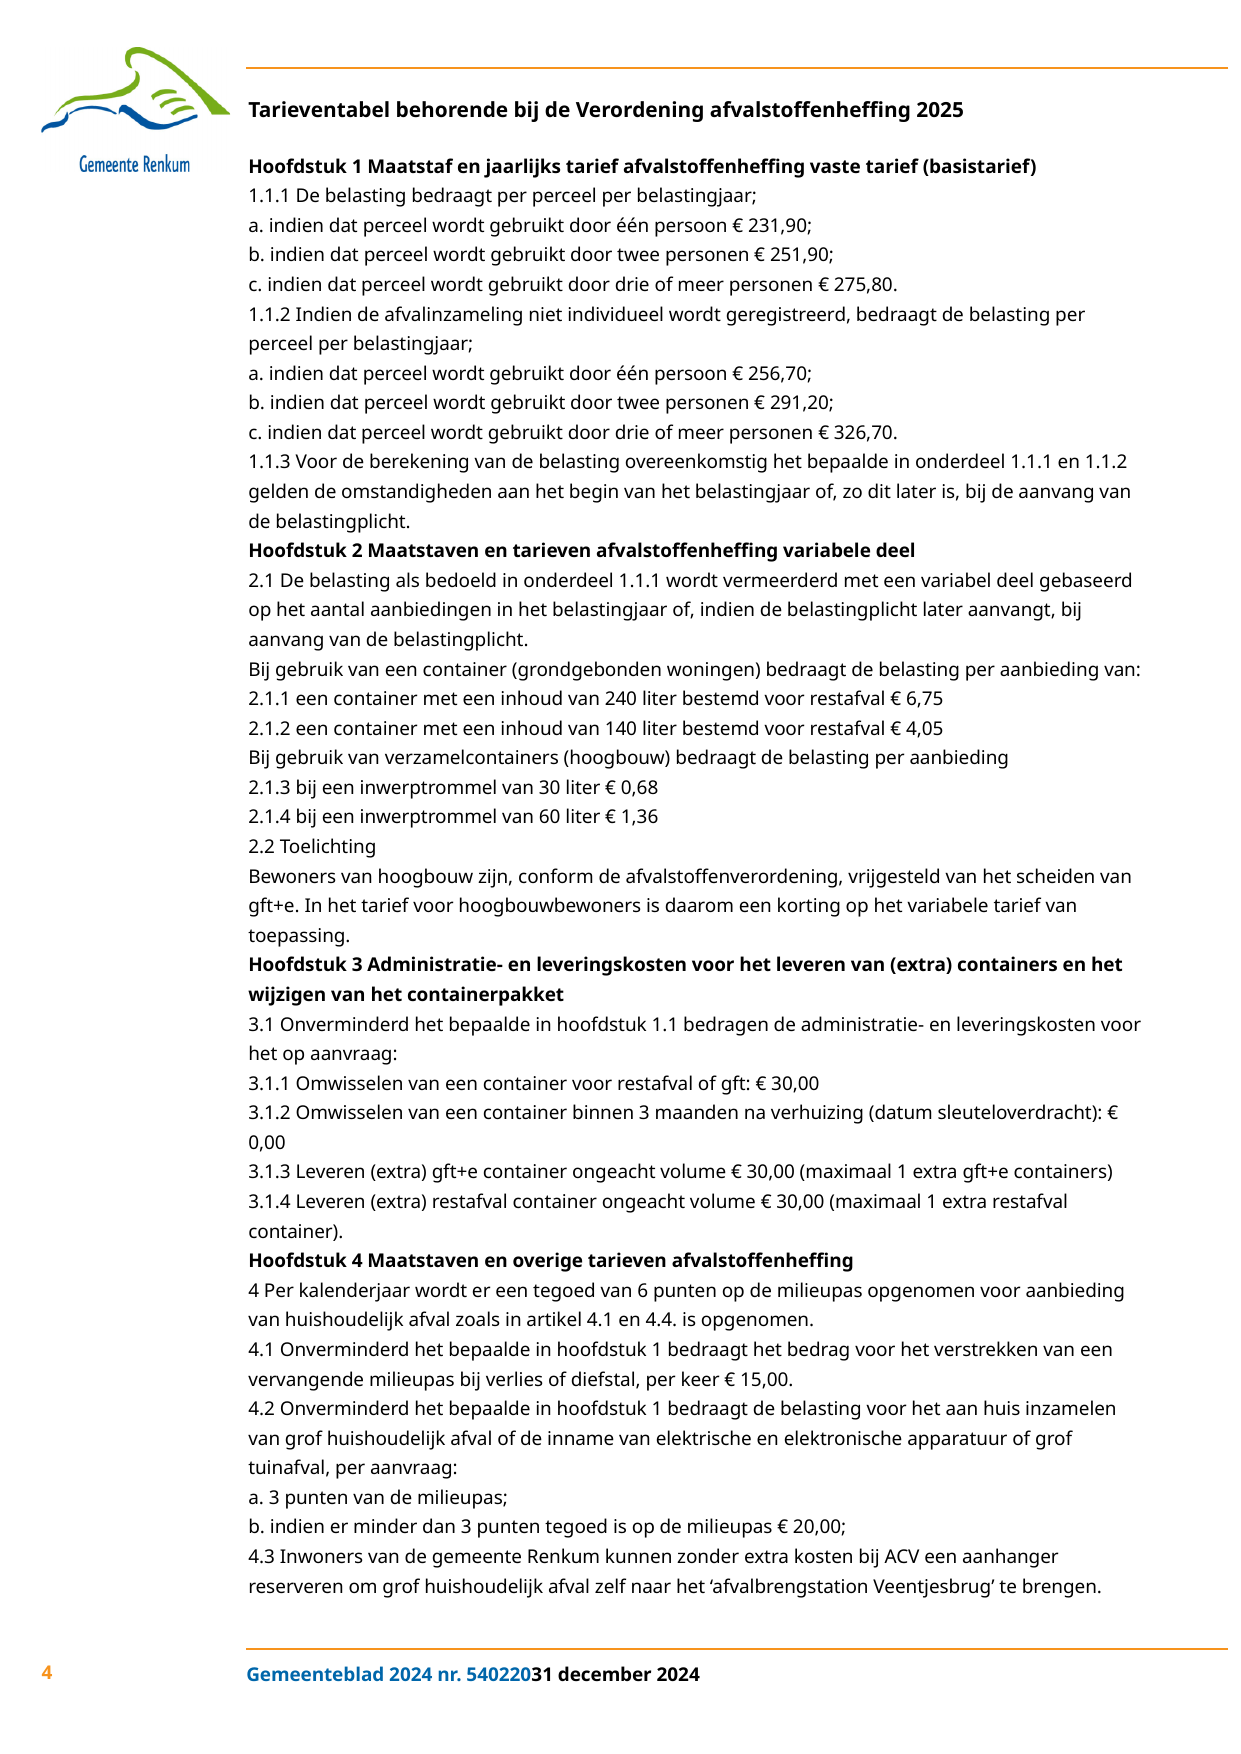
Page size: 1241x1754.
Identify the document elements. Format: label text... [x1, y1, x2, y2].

text 2.1.1 een container met een inhoud van 240 liter bestemd voor restafval € 6,75 [248, 685, 1152, 711]
text c. indien dat perceel wordt gebruikt door drie of meer personen € 326,70. [248, 419, 1152, 445]
text a. indien dat perceel wordt gebruikt door één persoon € 231,90; [248, 212, 1152, 238]
text c. indien dat perceel wordt gebruikt door drie of meer personen € 275,80. [248, 271, 1152, 297]
text Hoofdstuk 1 Maatstaf en jaarlijks tarief afvalstoffenheffing vaste tarief (basistarief) [248, 153, 1152, 179]
text Hoofdstuk 4 Maatstaven en overige tarieven afvalstoffenheffing [248, 1247, 1152, 1273]
text Bewoners van hoogbouw zijn, conform de afvalstoffenverordening, vrijgesteld van het scheiden van gft+e. In het tarief voor hoogbouwbewoners is daarom een korting op het variabele tarief van toepassing. [248, 863, 1152, 948]
text Bij gebruik van een container (grondgebonden woningen) bedraagt de belasting per aanbieding van: [248, 656, 1152, 682]
text 2.1.2 een container met een inhoud van 140 liter bestemd voor restafval € 4,05 [248, 715, 1152, 741]
text Hoofdstuk 3 Administratie- en leveringskosten voor het leveren van (extra) containers en het wijzigen van het containerpakket [248, 952, 1152, 1007]
text 4.1 Onverminderd het bepaalde in hoofdstuk 1 bedraagt het bedrag voor het verstrekken van een vervangende milieupas bij verlies of diefstal, per keer € 15,00. [248, 1336, 1152, 1392]
text 3.1.1 Omwisselen van een container voor restafval of gft: € 30,00 [248, 1070, 1152, 1096]
text 3.1.2 Omwisselen van een container binnen 3 maanden na verhuizing (datum sleuteloverdracht): € 0,00 [248, 1099, 1152, 1155]
text 2.1.4 bij een inwerptrommel van 60 liter € 1,36 [248, 804, 1152, 829]
text 3.1.4 Leveren (extra) restafval container ongeacht volume € 30,00 (maximaal 1 extra restafval container). [248, 1188, 1152, 1244]
text 1.1.2 Indien de afvalinzameling niet individueel wordt geregistreerd, bedraagt de belasting per perceel per belastingjaar; [248, 301, 1152, 356]
text b. indien dat perceel wordt gebruikt door twee personen € 251,90; [248, 242, 1152, 267]
text 4.3 Inwoners van de gemeente Renkum kunnen zonder extra kosten bij ACV een aanhanger reserveren om grof huishoudelijk afval zelf naar het ‘afvalbrengstation Veentjesbrug’ te brengen. [248, 1543, 1152, 1599]
text 1.1.1 De belasting bedraagt per perceel per belastingjaar; [248, 182, 1152, 208]
text b. indien dat perceel wordt gebruikt door twee personen € 291,20; [248, 389, 1152, 415]
picture [41, 47, 231, 172]
text Tarieventabel behorende bij de Verordening afvalstoffenheffing 2025 [248, 95, 1152, 123]
text a. 3 punten van de milieupas; [248, 1484, 1152, 1510]
text Bij gebruik van verzamelcontainers (hoogbouw) bedraagt de belasting per aanbieding [248, 744, 1152, 770]
text 2.2 Toelichting [248, 833, 1152, 859]
text 2.1.3 bij een inwerptrommel van 30 liter € 0,68 [248, 774, 1152, 800]
text 1.1.3 Voor de berekening van de belasting overeenkomstig het bepaalde in onderdeel 1.1.1 en 1.1.2 gelden de omstandigheden aan het begin van het belastingjaar of, zo dit later is, bij de aanvang van de belastingplicht. [248, 449, 1152, 534]
text b. indien er minder dan 3 punten tegoed is op de milieupas € 20,00; [248, 1514, 1152, 1539]
text 3.1 Onverminderd het bepaalde in hoofdstuk 1.1 bedragen de administratie- en leveringskosten voor het op aanvraag: [248, 1011, 1152, 1066]
text 3.1.3 Leveren (extra) gft+e container ongeacht volume € 30,00 (maximaal 1 extra gft+e containers) [248, 1159, 1152, 1184]
text a. indien dat perceel wordt gebruikt door één persoon € 256,70; [248, 360, 1152, 386]
text 4.2 Onverminderd het bepaalde in hoofdstuk 1 bedraagt de belasting voor het aan huis inzamelen van grof huishoudelijk afval of de inname van elektrische en elektronische apparatuur of grof tuinafval, per aanvraag: [248, 1395, 1152, 1480]
text 2.1 De belasting als bedoeld in onderdeel 1.1.1 wordt vermeerderd met een variabel deel gebaseerd op het aantal aanbiedingen in het belastingjaar of, indien de belastingplicht later aanvangt, bij aanvang van de belastingplicht. [248, 567, 1152, 652]
text Hoofdstuk 2 Maatstaven en tarieven afvalstoffenheffing variabele deel [248, 537, 1152, 563]
text 4 Per kalenderjaar wordt er een tegoed van 6 punten op de milieupas opgenomen voor aanbieding van huishoudelijk afval zoals in artikel 4.1 en 4.4. is opgenomen. [248, 1277, 1152, 1332]
